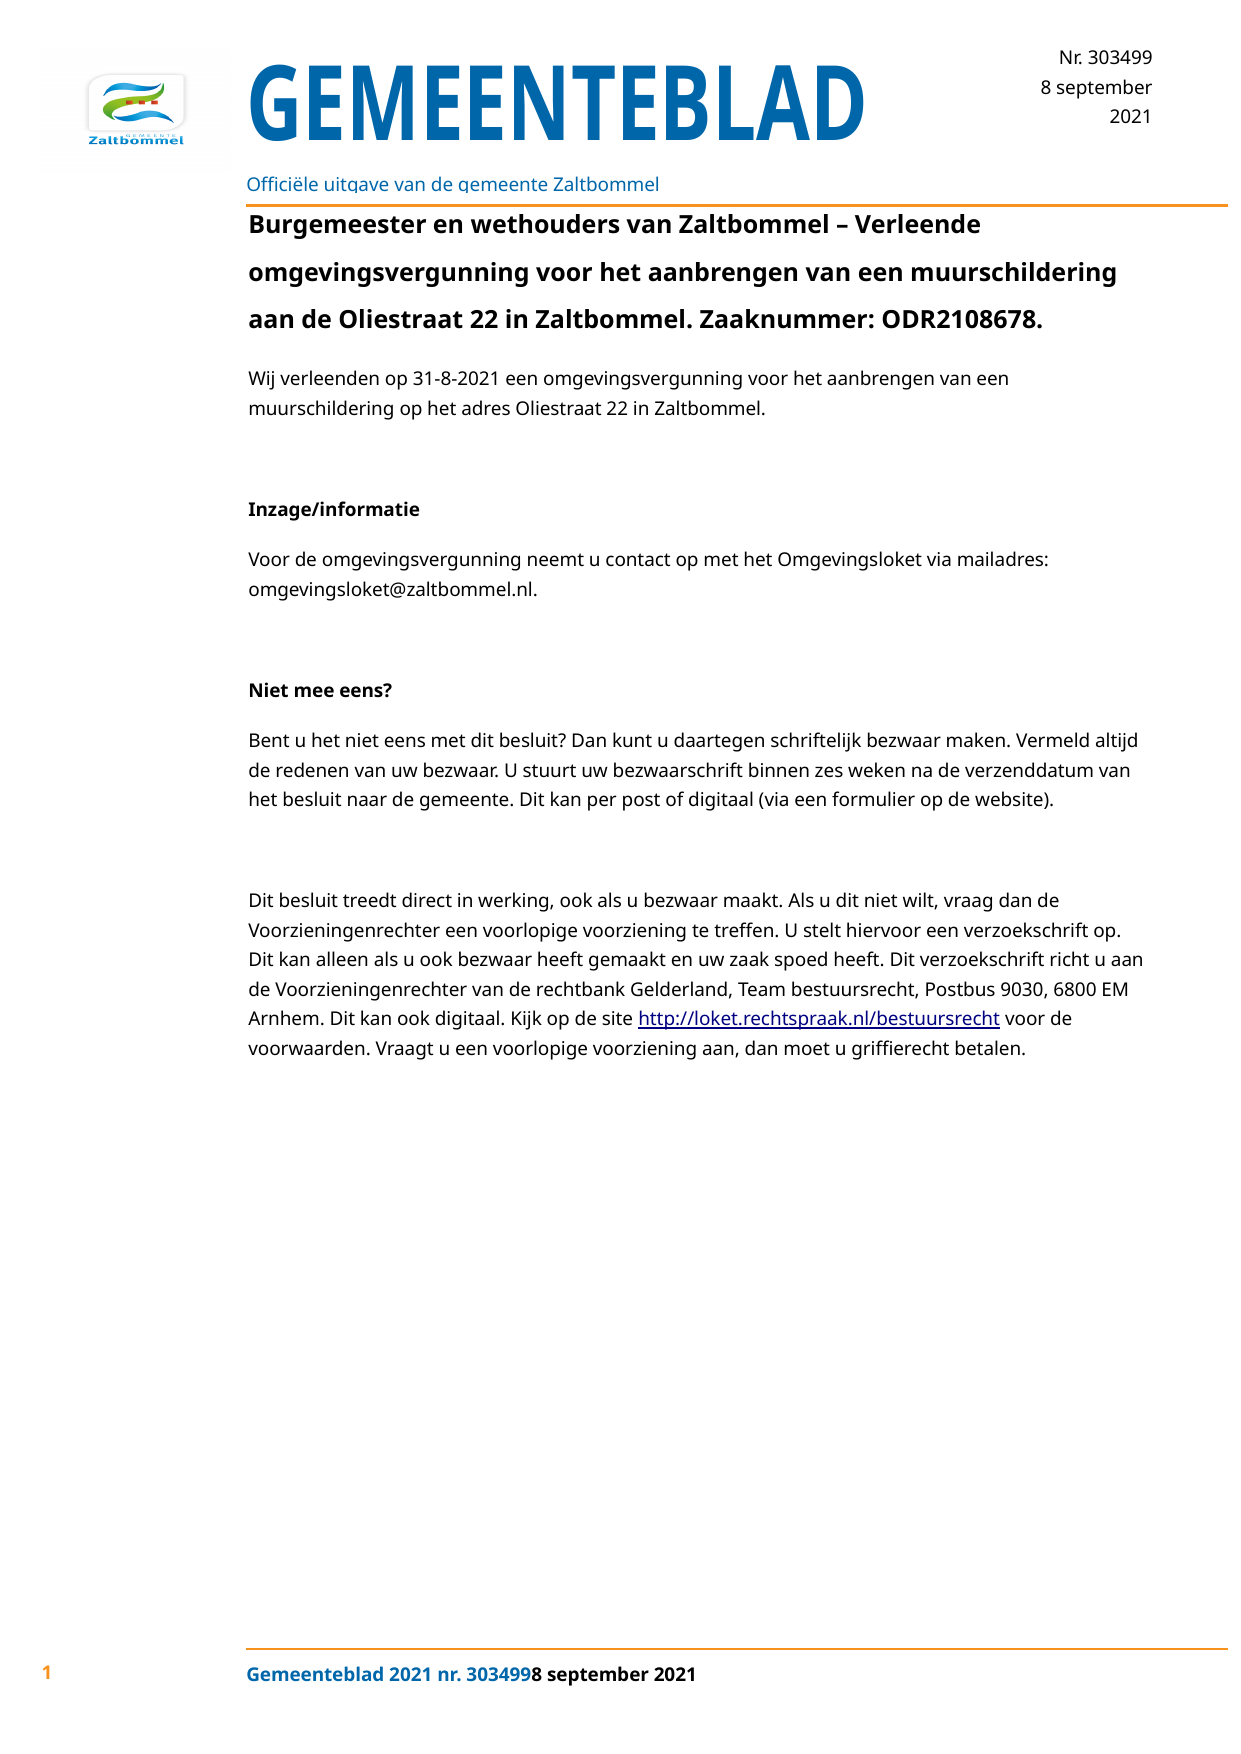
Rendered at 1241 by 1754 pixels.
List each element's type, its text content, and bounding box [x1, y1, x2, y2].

text Niet mee eens? [248, 677, 1152, 702]
picture [41, 47, 231, 172]
text Bent u het niet eens met dit besluit? Dan kunt u daartegen schriftelijk bezwaar maken. Vermeld altijd de redenen van uw bezwaar. U stuurt uw bezwaarschrift binnen zes weken na de verzenddatum van het besluit naar de gemeente. Dit kan per post of digitaal (via een formulier op de website). [248, 727, 1152, 812]
text Inzage/informatie [248, 496, 1152, 522]
text Burgemeester en wethouders van Zaltbommel – Verleende omgevingsvergunning voor het aanbrengen van een muurschildering aan de Oliestraat 22 in Zaltbommel. Zaaknummer: ODR2108678. [248, 207, 1152, 336]
text Wij verleenden op 31-8-2021 een omgevingsvergunning voor het aanbrengen van een muurschildering op het adres Oliestraat 22 in Zaltbommel. [248, 366, 1152, 421]
text Voor de omgevingsvergunning neemt u contact op met het Omgevingsloket via mailadres: omgevingsloket@zaltbommel.nl. [248, 546, 1152, 602]
text Dit besluit treedt direct in werking, ook als u bezwaar maakt. Als u dit niet wilt, vraag dan de Voorzieningenrechter een voorlopige voorziening te treffen. U stelt hiervoor een verzoekschrift op. Dit kan alleen als u ook bezwaar heeft gemaakt en uw zaak spoed heeft. Dit verzoekschrift richt u aan de Voorzieningenrechter van de rechtbank Gelderland, Team bestuursrecht, Postbus 9030, 6800 EM Arnhem. Dit kan ook digitaal. Kijk op de site http://loket.rechtspraak.nl/bestuursrecht voor de voorwaarden. Vraagt u een voorlopige voorziening aan, dan moet u griffierecht betalen. [248, 887, 1152, 1061]
